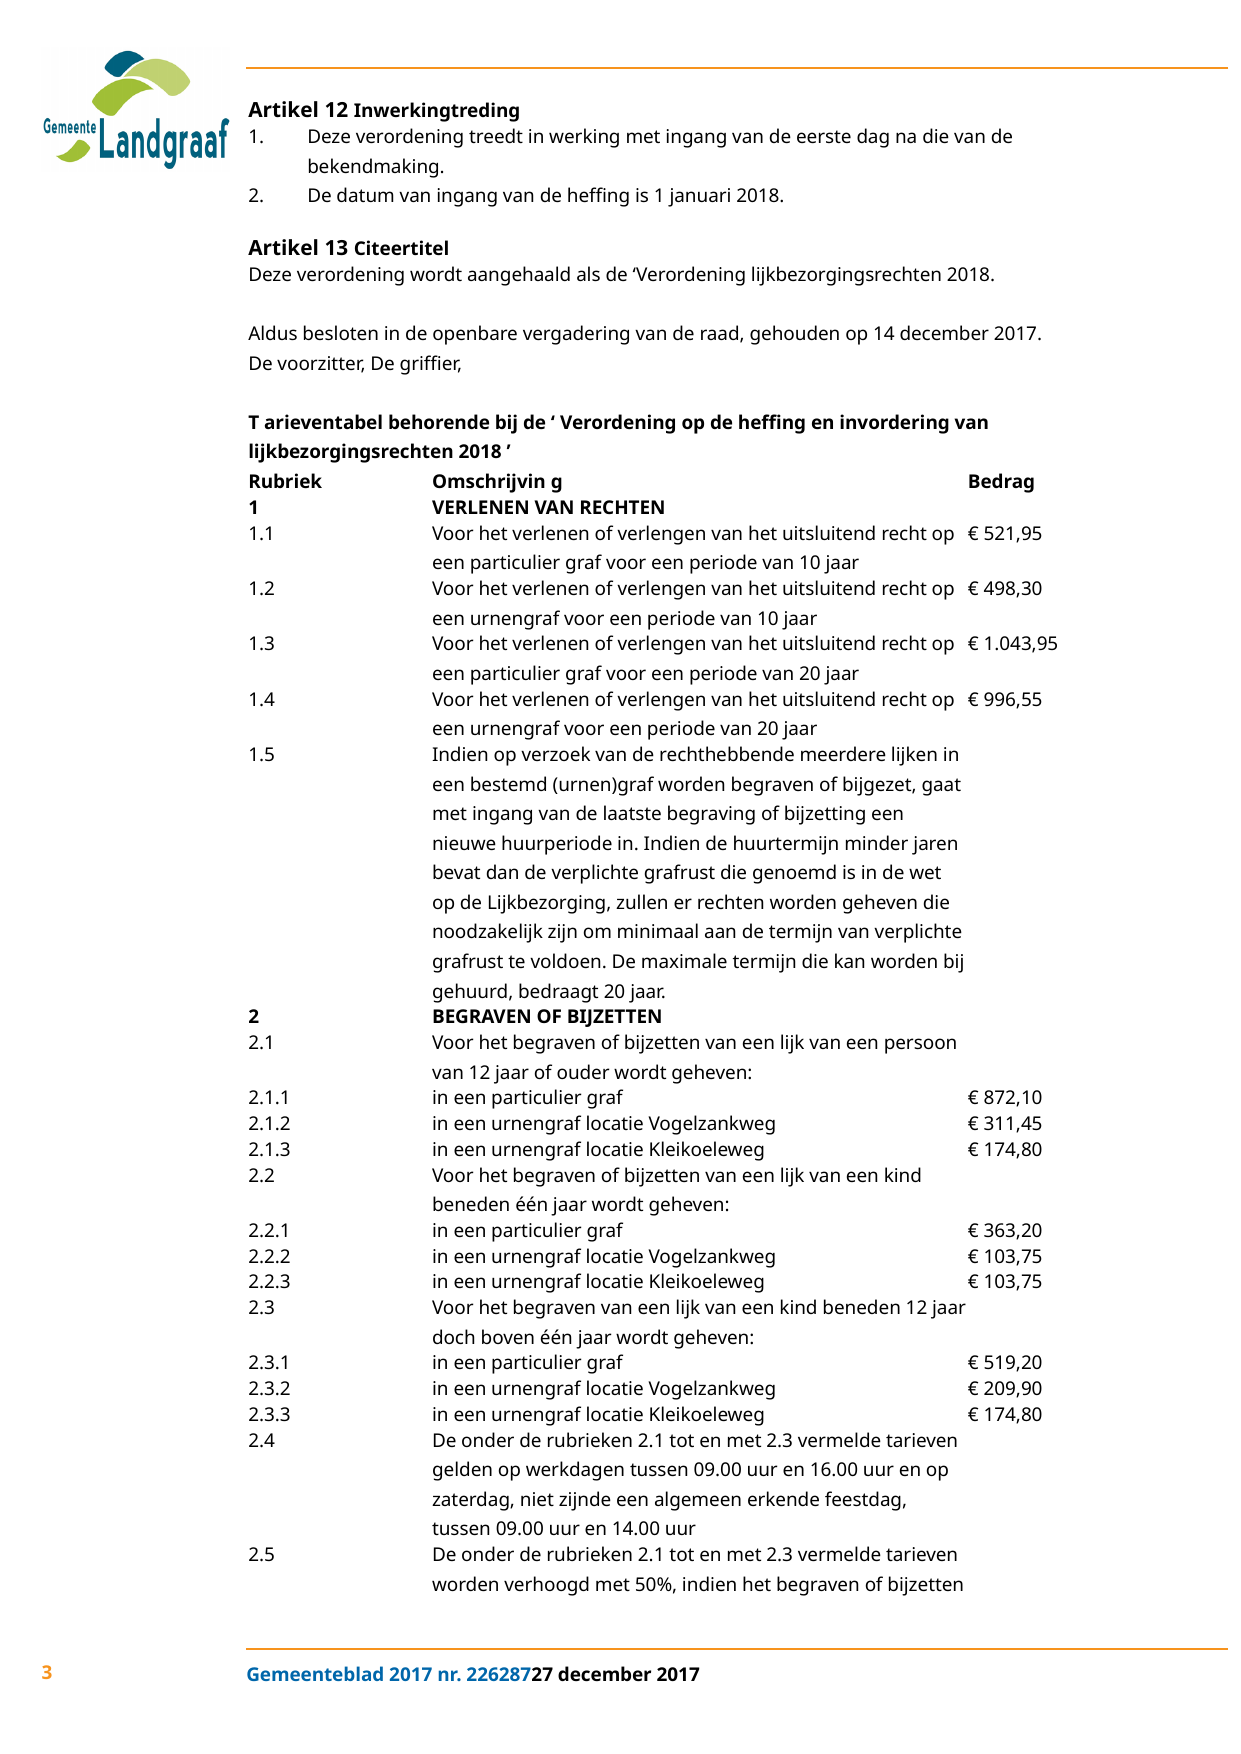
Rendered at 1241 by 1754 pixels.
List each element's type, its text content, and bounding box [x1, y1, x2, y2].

text Artikel 13 Citeertitel [248, 233, 1152, 261]
text Artikel 12 Inwerkingtreding [248, 95, 1152, 123]
picture [41, 47, 231, 172]
table_cell 2.1.1 [248, 1085, 432, 1110]
table_cell € 209,90 [968, 1375, 1152, 1401]
table_cell Voor het begraven of bijzetten van een lijk van een persoon van 12 jaar of ouder wordt geheven: [432, 1029, 968, 1084]
table_cell in een urnengraf locatie Kleikoeleweg [432, 1269, 968, 1294]
table_cell Voor het verlenen of verlengen van het uitsluitend recht op een urnengraf voor een periode van 10 jaar [432, 575, 968, 631]
table_cell € 174,80 [968, 1136, 1152, 1162]
table_header Omschrijvin g [432, 469, 968, 494]
table_cell € 1.043,95 [968, 631, 1152, 686]
table_cell 2.3.2 [248, 1375, 432, 1401]
text Deze verordening wordt aangehaald als de ‘Verordening lijkbezorgingsrechten 2018. [248, 261, 1152, 287]
table_cell Voor het verlenen of verlengen van het uitsluitend recht op een particulier graf voor een periode van 10 jaar [432, 520, 968, 575]
table_cell BEGRAVEN OF BIJZETTEN [432, 1004, 968, 1029]
table_cell 2.3.1 [248, 1350, 432, 1375]
table_header Rubriek [248, 469, 432, 494]
table_cell 1.3 [248, 631, 432, 686]
table_cell 2.1.2 [248, 1110, 432, 1136]
table_cell Voor het verlenen of verlengen van het uitsluitend recht op een particulier graf voor een periode van 20 jaar [432, 631, 968, 686]
table_cell € 363,20 [968, 1217, 1152, 1243]
table_cell 1.4 [248, 686, 432, 741]
table_cell 2.2.3 [248, 1269, 432, 1294]
table_cell [968, 494, 1152, 520]
table_cell [968, 1029, 1152, 1084]
table_cell [968, 1541, 1152, 1597]
table_cell 2.4 [248, 1427, 432, 1541]
table_cell Indien op verzoek van de rechthebbende meerdere lijken in een bestemd (urnen)graf worden begraven of bijgezet, gaat met ingang van de laatste begraving of bijzetting een nieuwe huurperiode in. Indien de huurtermijn minder jaren bevat dan de verplichte grafrust die genoemd is in de wet op de Lijkbezorging, zullen er rechten worden geheven die noodzakelijk zijn om minimaal aan de termijn van verplichte grafrust te voldoen. De maximale termijn die kan worden bij gehuurd, bedraagt 20 jaar. [432, 741, 968, 1003]
table_cell € 996,55 [968, 686, 1152, 741]
table_cell in een urnengraf locatie Vogelzankweg [432, 1243, 968, 1268]
table_cell in een urnengraf locatie Vogelzankweg [432, 1110, 968, 1136]
table_cell € 311,45 [968, 1110, 1152, 1136]
table_cell in een urnengraf locatie Kleikoeleweg [432, 1401, 968, 1427]
table_cell VERLENEN VAN RECHTEN [432, 494, 968, 520]
table_cell 2.1.3 [248, 1136, 432, 1162]
table_cell Voor het begraven van een lijk van een kind beneden 12 jaar doch boven één jaar wordt geheven: [432, 1294, 968, 1349]
table_cell € 103,75 [968, 1269, 1152, 1294]
table_cell in een particulier graf [432, 1217, 968, 1243]
table_cell € 174,80 [968, 1401, 1152, 1427]
text T arieventabel behorende bij de ‘ Verordening op de heffing en invordering van lijkbezorgingsrechten 2018 ’ [248, 409, 1152, 464]
table_cell 2.2.1 [248, 1217, 432, 1243]
table_cell [968, 1294, 1152, 1349]
table_cell 1 [248, 494, 432, 520]
list De datum van ingang van de heffing is 1 januari 2018. [248, 182, 1152, 208]
table_cell € 872,10 [968, 1085, 1152, 1110]
table_cell 1.5 [248, 741, 432, 1003]
table_cell € 521,95 [968, 520, 1152, 575]
table_cell in een particulier graf [432, 1085, 968, 1110]
table_cell 2.3 [248, 1294, 432, 1349]
table_cell in een urnengraf locatie Vogelzankweg [432, 1375, 968, 1401]
table_cell 2.2 [248, 1162, 432, 1217]
table_cell [968, 1004, 1152, 1029]
list Deze verordening treedt in werking met ingang van de eerste dag na die van de bekendmaking. [248, 123, 1152, 178]
table_cell 2.2.2 [248, 1243, 432, 1268]
table_cell 2.5 [248, 1541, 432, 1597]
table_cell Voor het verlenen of verlengen van het uitsluitend recht op een urnengraf voor een periode van 20 jaar [432, 686, 968, 741]
table_cell € 519,20 [968, 1350, 1152, 1375]
table_cell € 103,75 [968, 1243, 1152, 1268]
table_cell 2 [248, 1004, 432, 1029]
table_cell 2.1 [248, 1029, 432, 1084]
table_cell [968, 741, 1152, 1003]
table_cell 2.3.3 [248, 1401, 432, 1427]
table_cell [968, 1427, 1152, 1541]
table_cell Voor het begraven of bijzetten van een lijk van een kind beneden één jaar wordt geheven: [432, 1162, 968, 1217]
table_cell 1.1 [248, 520, 432, 575]
table_cell De onder de rubrieken 2.1 tot en met 2.3 vermelde tarieven worden verhoogd met 50%, indien het begraven of bijzetten [432, 1541, 968, 1597]
table_cell 1.2 [248, 575, 432, 631]
table_cell in een urnengraf locatie Kleikoeleweg [432, 1136, 968, 1162]
table_cell De onder de rubrieken 2.1 tot en met 2.3 vermelde tarieven gelden op werkdagen tussen 09.00 uur en 16.00 uur en op zaterdag, niet zijnde een algemeen erkende feestdag, tussen 09.00 uur en 14.00 uur [432, 1427, 968, 1541]
text Aldus besloten in de openbare vergadering van de raad, gehouden op 14 december 2017. [248, 320, 1152, 346]
table_cell in een particulier graf [432, 1350, 968, 1375]
table_cell € 498,30 [968, 575, 1152, 631]
text De voorzitter, De griffier, [248, 350, 1152, 376]
table_header Bedrag [968, 469, 1152, 494]
table_cell [968, 1162, 1152, 1217]
